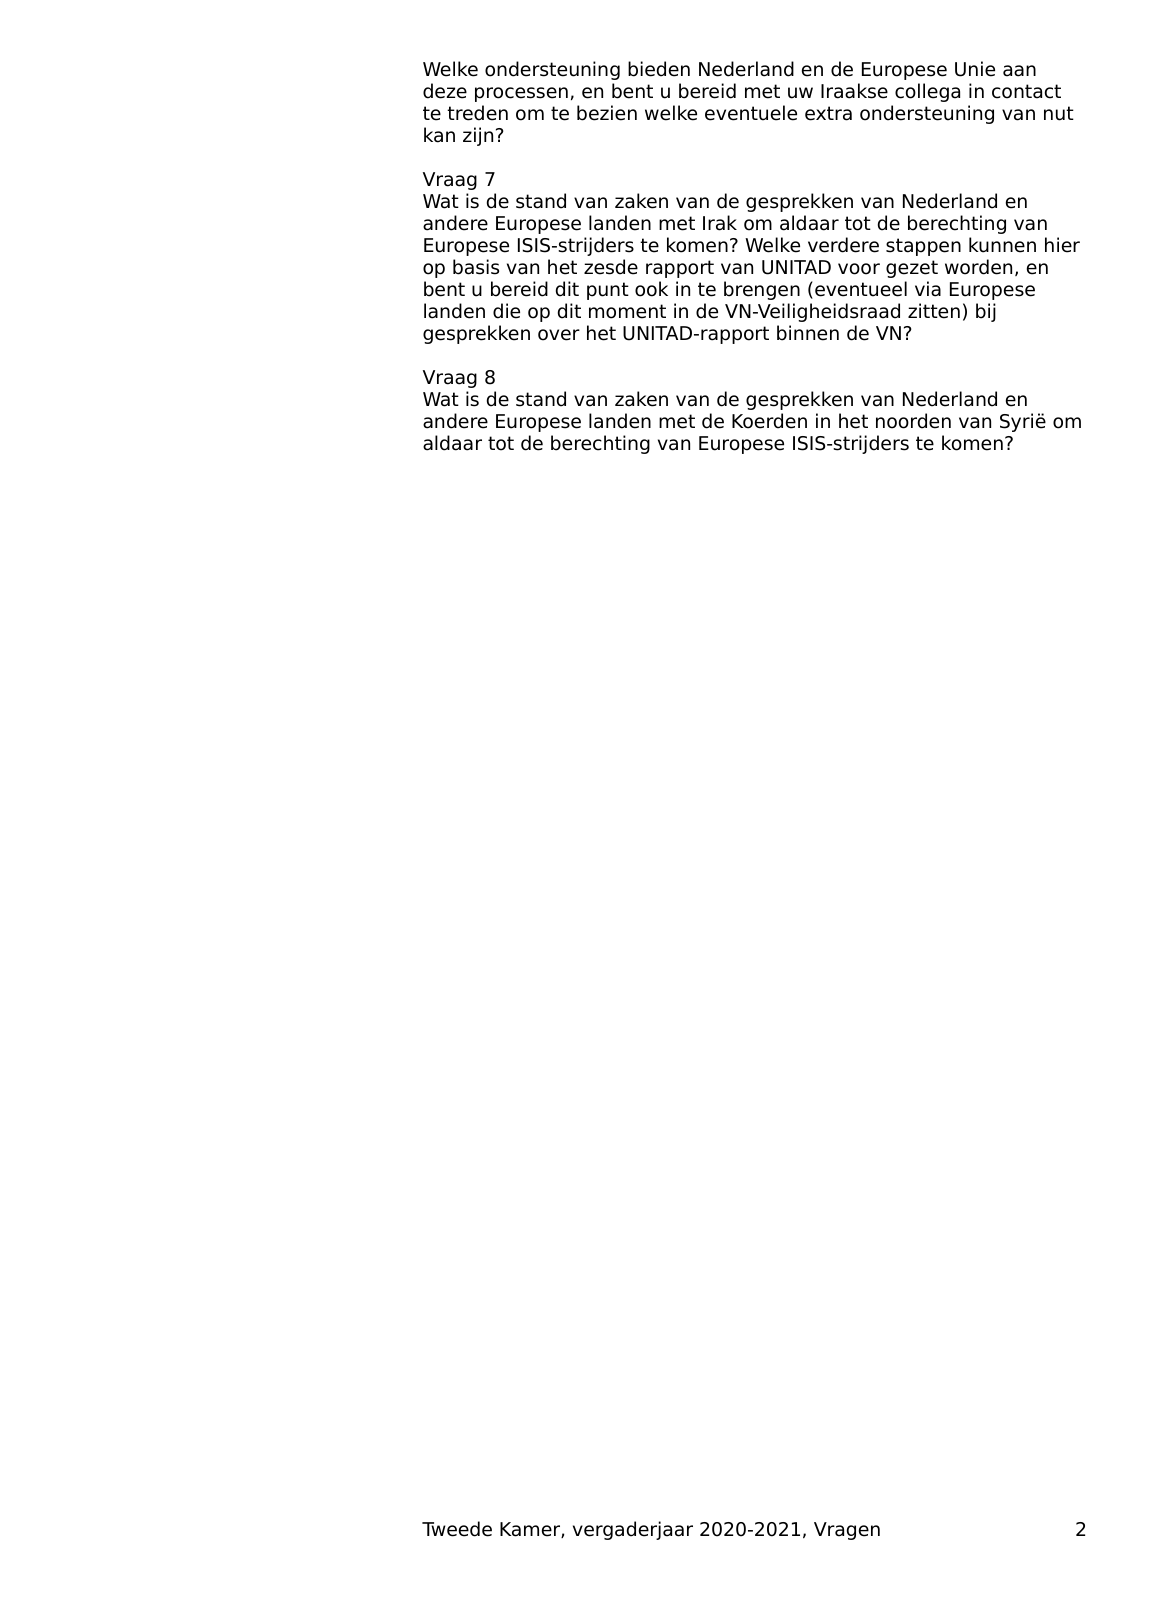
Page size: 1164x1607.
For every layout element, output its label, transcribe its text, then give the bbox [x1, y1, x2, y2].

text Wat is de stand van zaken van de gesprekken van Nederland en andere Europese landen met Irak om aldaar tot de berechting van Europese ISIS-strijders te komen? Welke verdere stappen kunnen hier op basis van het zesde rapport van UNITAD voor gezet worden, en bent u bereid dit punt ook in te brengen (eventueel via Europese landen die op dit moment in de VN-Veiligheidsraad zitten) bij gesprekken over het UNITAD-rapport binnen de VN? [422, 191, 1087, 345]
text Welke ondersteuning bieden Nederland en de Europese Unie aan deze processen, en bent u bereid met uw Iraakse collega in contact te treden om te bezien welke eventuele extra ondersteuning van nut kan zijn? [422, 59, 1087, 147]
text Vraag 7 [422, 169, 1087, 191]
text Vraag 8 [422, 367, 1087, 389]
text Wat is de stand van zaken van de gesprekken van Nederland en andere Europese landen met de Koerden in het noorden van Syrië om aldaar tot de berechting van Europese ISIS-strijders te komen? [422, 389, 1087, 455]
